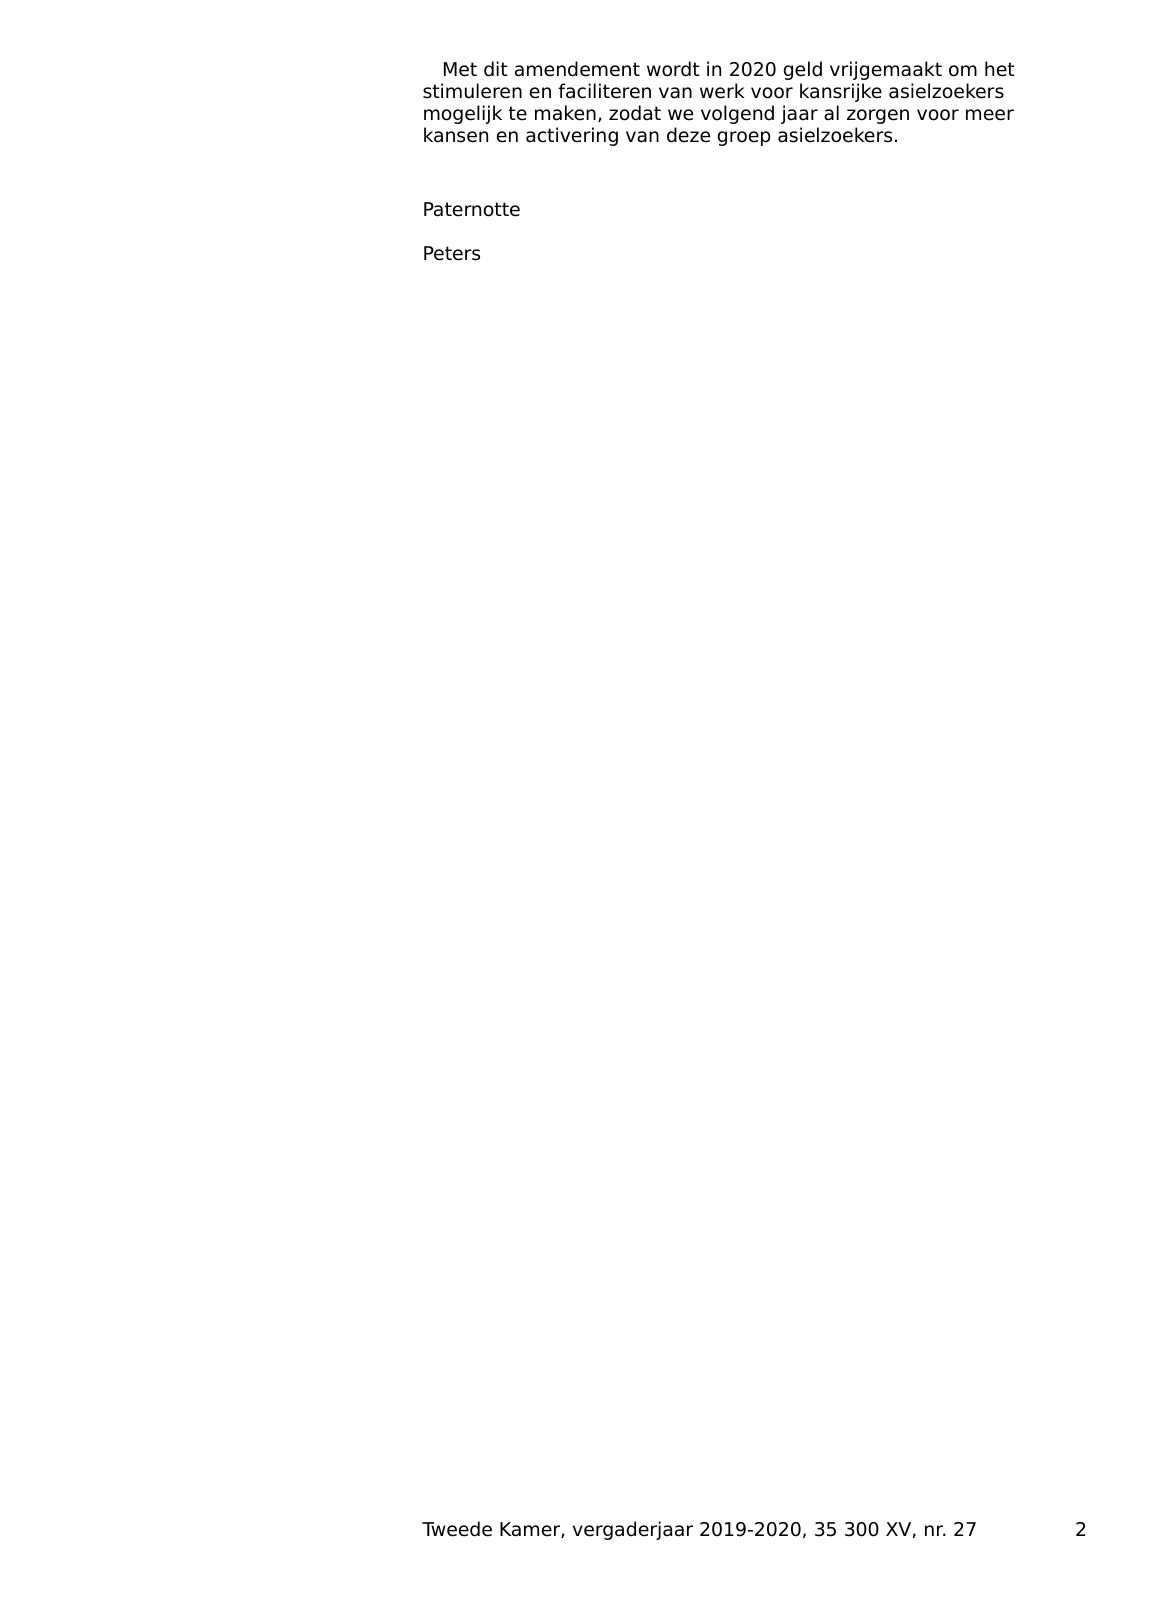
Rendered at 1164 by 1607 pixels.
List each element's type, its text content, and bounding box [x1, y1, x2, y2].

text Met dit amendement wordt in 2020 geld vrijgemaakt om het stimuleren en faciliteren van werk voor kansrijke asielzoekers mogelijk te maken, zodat we volgend jaar al zorgen voor meer kansen en activering van deze groep asielzoekers. [422, 59, 1087, 147]
text Paternotte Peters [422, 177, 1087, 265]
